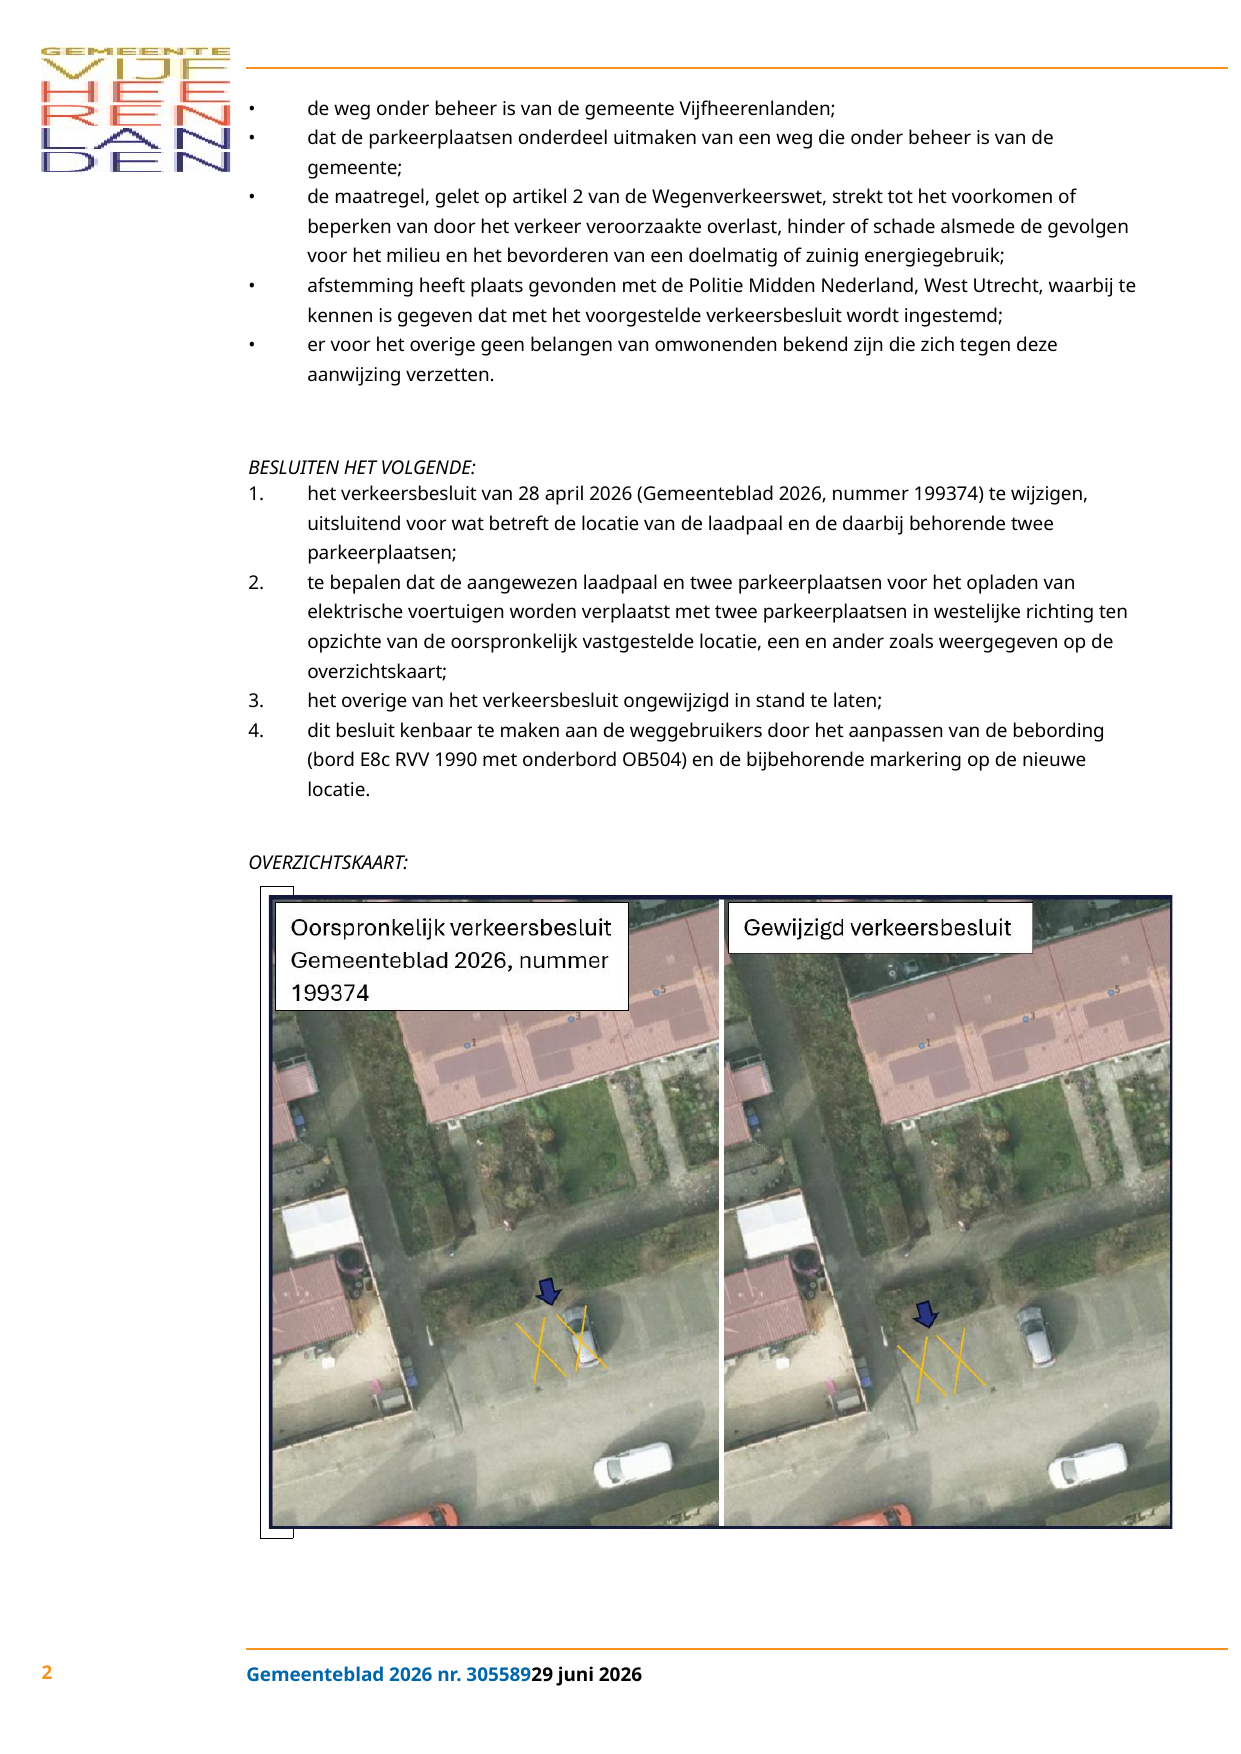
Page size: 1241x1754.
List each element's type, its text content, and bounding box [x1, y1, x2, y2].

list te bepalen dat de aangewezen laadpaal en twee parkeerplaatsen voor het opladen van elektrische voertuigen worden verplaatst met twee parkeerplaatsen in westelijke richting ten opzichte van de oorspronkelijk vastgestelde locatie, een en ander zoals weergegeven op de overzichtskaart; [248, 569, 1152, 683]
list het verkeersbesluit van 28 april 2026 (Gemeenteblad 2026, nummer 199374) te wijzigen, uitsluitend voor wat betreft de locatie van de laadpaal en de daarbij behorende twee parkeerplaatsen; [248, 480, 1152, 565]
list dit besluit kenbaar te maken aan de weggebruikers door het aanpassen van de bebording (bord E8c RVV 1990 met onderbord OB504) en de bijbehorende markering op de nieuwe locatie. [248, 717, 1152, 802]
list de maatregel, gelet op artikel 2 van de Wegenverkeerswet, strekt tot het voorkomen of beperken van door het verkeer veroorzaakte overlast, hinder of schade alsmede de gevolgen voor het milieu en het bevorderen van een doelmatig of zuinig energiegebruik; [248, 183, 1152, 268]
list dat de parkeerplaatsen onderdeel uitmaken van een weg die onder beheer is van de gemeente; [248, 124, 1152, 180]
list afstemming heeft plaats gevonden met de Politie Midden Nederland, West Utrecht, waarbij te kennen is gegeven dat met het voorgestelde verkeersbesluit wordt ingestemd; [248, 272, 1152, 328]
list de weg onder beheer is van de gemeente Vijfheerenlanden; [248, 95, 1152, 121]
list het overige van het verkeersbesluit ongewijzigd in stand te laten; [248, 687, 1152, 713]
picture [41, 47, 231, 172]
list er voor het overige geen belangen van omwonenden bekend zijn die zich tegen deze aanwijzing verzetten. [248, 331, 1152, 387]
text OVERZICHTSKAART: [248, 849, 1152, 874]
text BESLUITEN HET VOLGENDE: [248, 454, 1152, 480]
picture [268, 895, 1173, 1529]
